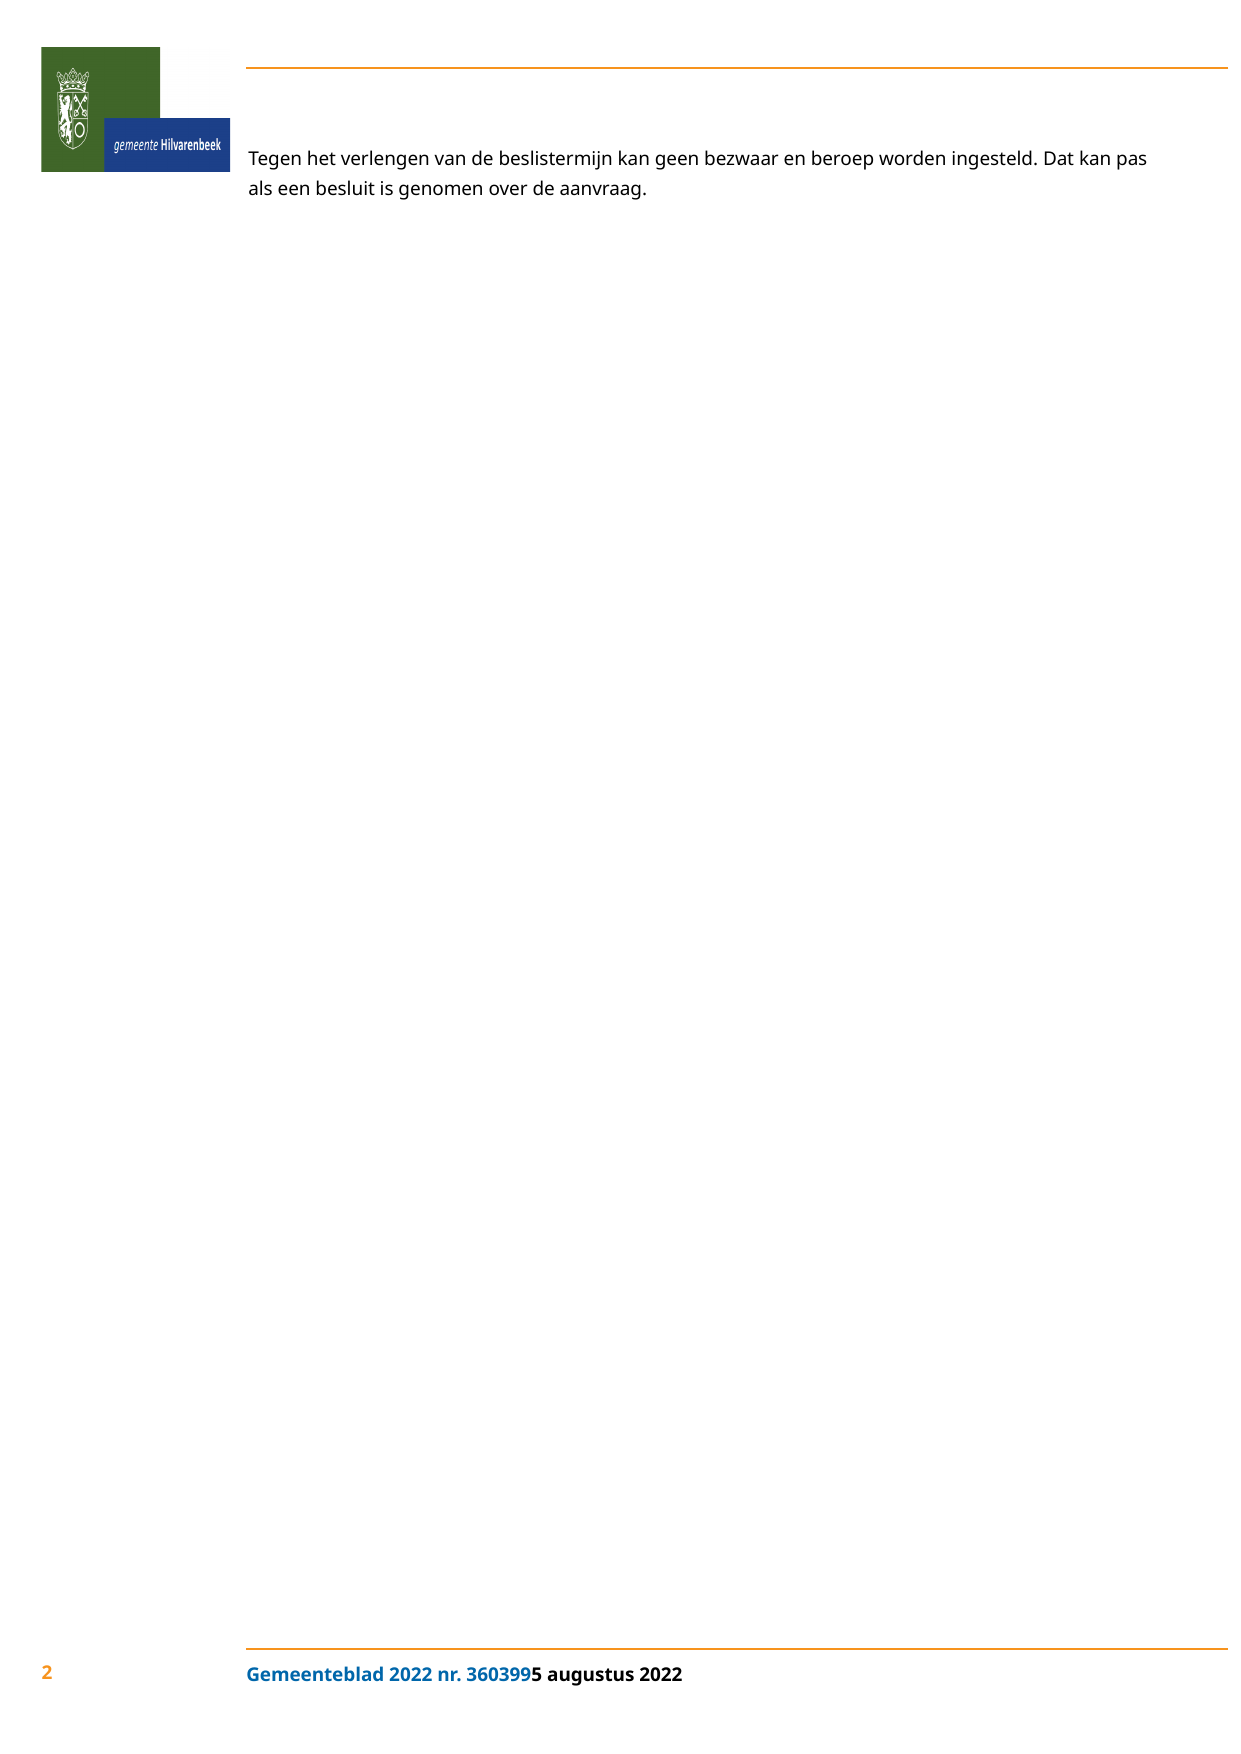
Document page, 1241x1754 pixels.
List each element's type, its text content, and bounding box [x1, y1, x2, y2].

text Tegen het verlengen van de beslistermijn kan geen bezwaar en beroep worden ingesteld. Dat kan pas als een besluit is genomen over de aanvraag. [248, 145, 1152, 201]
picture [41, 47, 231, 172]
